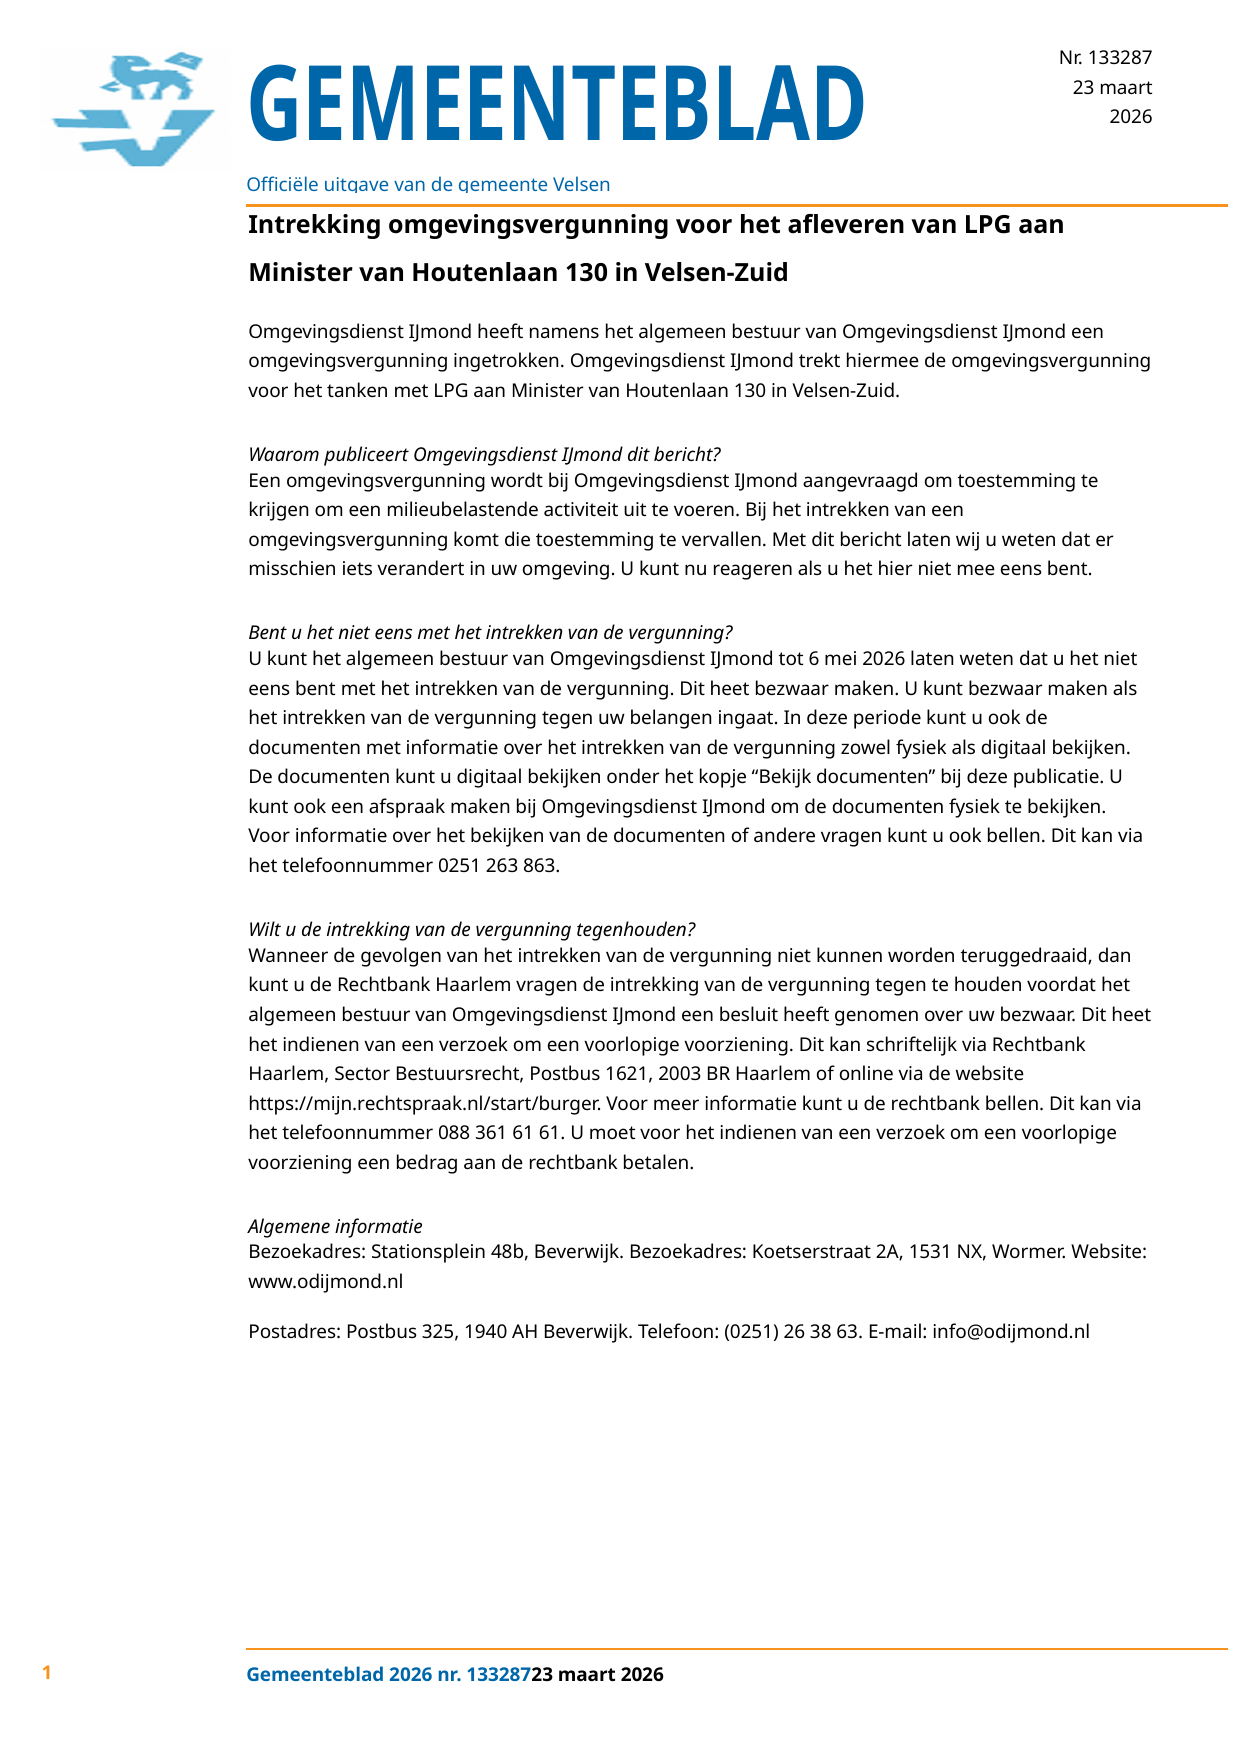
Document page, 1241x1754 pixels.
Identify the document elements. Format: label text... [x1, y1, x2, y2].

text Wanneer de gevolgen van het intrekken van de vergunning niet kunnen worden teruggedraaid, dan kunt u de Rechtbank Haarlem vragen de intrekking van de vergunning tegen te houden voordat het algemeen bestuur van Omgevingsdienst IJmond een besluit heeft genomen over uw bezwaar. Dit heet het indienen van een verzoek om een voorlopige voorziening. Dit kan schriftelijk via Rechtbank Haarlem, Sector Bestuursrecht, Postbus 1621, 2003 BR Haarlem of online via de website https://mijn.rechtspraak.nl/start/burger. Voor meer informatie kunt u de rechtbank bellen. Dit kan via het telefoonnummer 088 361 61 61. U moet voor het indienen van een verzoek om een voorlopige voorziening een bedrag aan de rechtbank betalen. [248, 942, 1152, 1175]
picture [41, 47, 231, 172]
text Algemene informatie [248, 1213, 1152, 1239]
text U kunt het algemeen bestuur van Omgevingsdienst IJmond tot 6 mei 2026 laten weten dat u het niet eens bent met het intrekken van de vergunning. Dit heet bezwaar maken. U kunt bezwaar maken als het intrekken van de vergunning tegen uw belangen ingaat. In deze periode kunt u ook de documenten met informatie over het intrekken van de vergunning zowel fysiek als digitaal bekijken. De documenten kunt u digitaal bekijken onder het kopje “Bekijk documenten” bij deze publicatie. U kunt ook een afspraak maken bij Omgevingsdienst IJmond om de documenten fysiek te bekijken. Voor informatie over het bekijken van de documenten of andere vragen kunt u ook bellen. Dit kan via het telefoonnummer 0251 263 863. [248, 645, 1152, 878]
text Bent u het niet eens met het intrekken van de vergunning? [248, 619, 1152, 645]
text Omgevingsdienst IJmond heeft namens het algemeen bestuur van Omgevingsdienst IJmond een omgevingsvergunning ingetrokken. Omgevingsdienst IJmond trekt hiermee de omgevingsvergunning voor het tanken met LPG aan Minister van Houtenlaan 130 in Velsen-Zuid. [248, 318, 1152, 403]
text Postadres: Postbus 325, 1940 AH Beverwijk. Telefoon: (0251) 26 38 63. E-mail: info@odijmond.nl [248, 1319, 1152, 1344]
text Intrekking omgevingsvergunning voor het afleveren van LPG aan Minister van Houtenlaan 130 in Velsen-Zuid [248, 207, 1152, 288]
text Waarom publiceert Omgevingsdienst IJmond dit bericht? [248, 441, 1152, 467]
text Een omgevingsvergunning wordt bij Omgevingsdienst IJmond aangevraagd om toestemming te krijgen om een milieubelastende activiteit uit te voeren. Bij het intrekken van een omgevingsvergunning komt die toestemming te vervallen. Met dit bericht laten wij u weten dat er misschien iets verandert in uw omgeving. U kunt nu reageren als u het hier niet mee eens bent. [248, 467, 1152, 581]
text Wilt u de intrekking van de vergunning tegenhouden? [248, 916, 1152, 942]
text Bezoekadres: Stationsplein 48b, Beverwijk. Bezoekadres: Koetserstraat 2A, 1531 NX, Wormer. Website: www.odijmond.nl [248, 1239, 1152, 1294]
